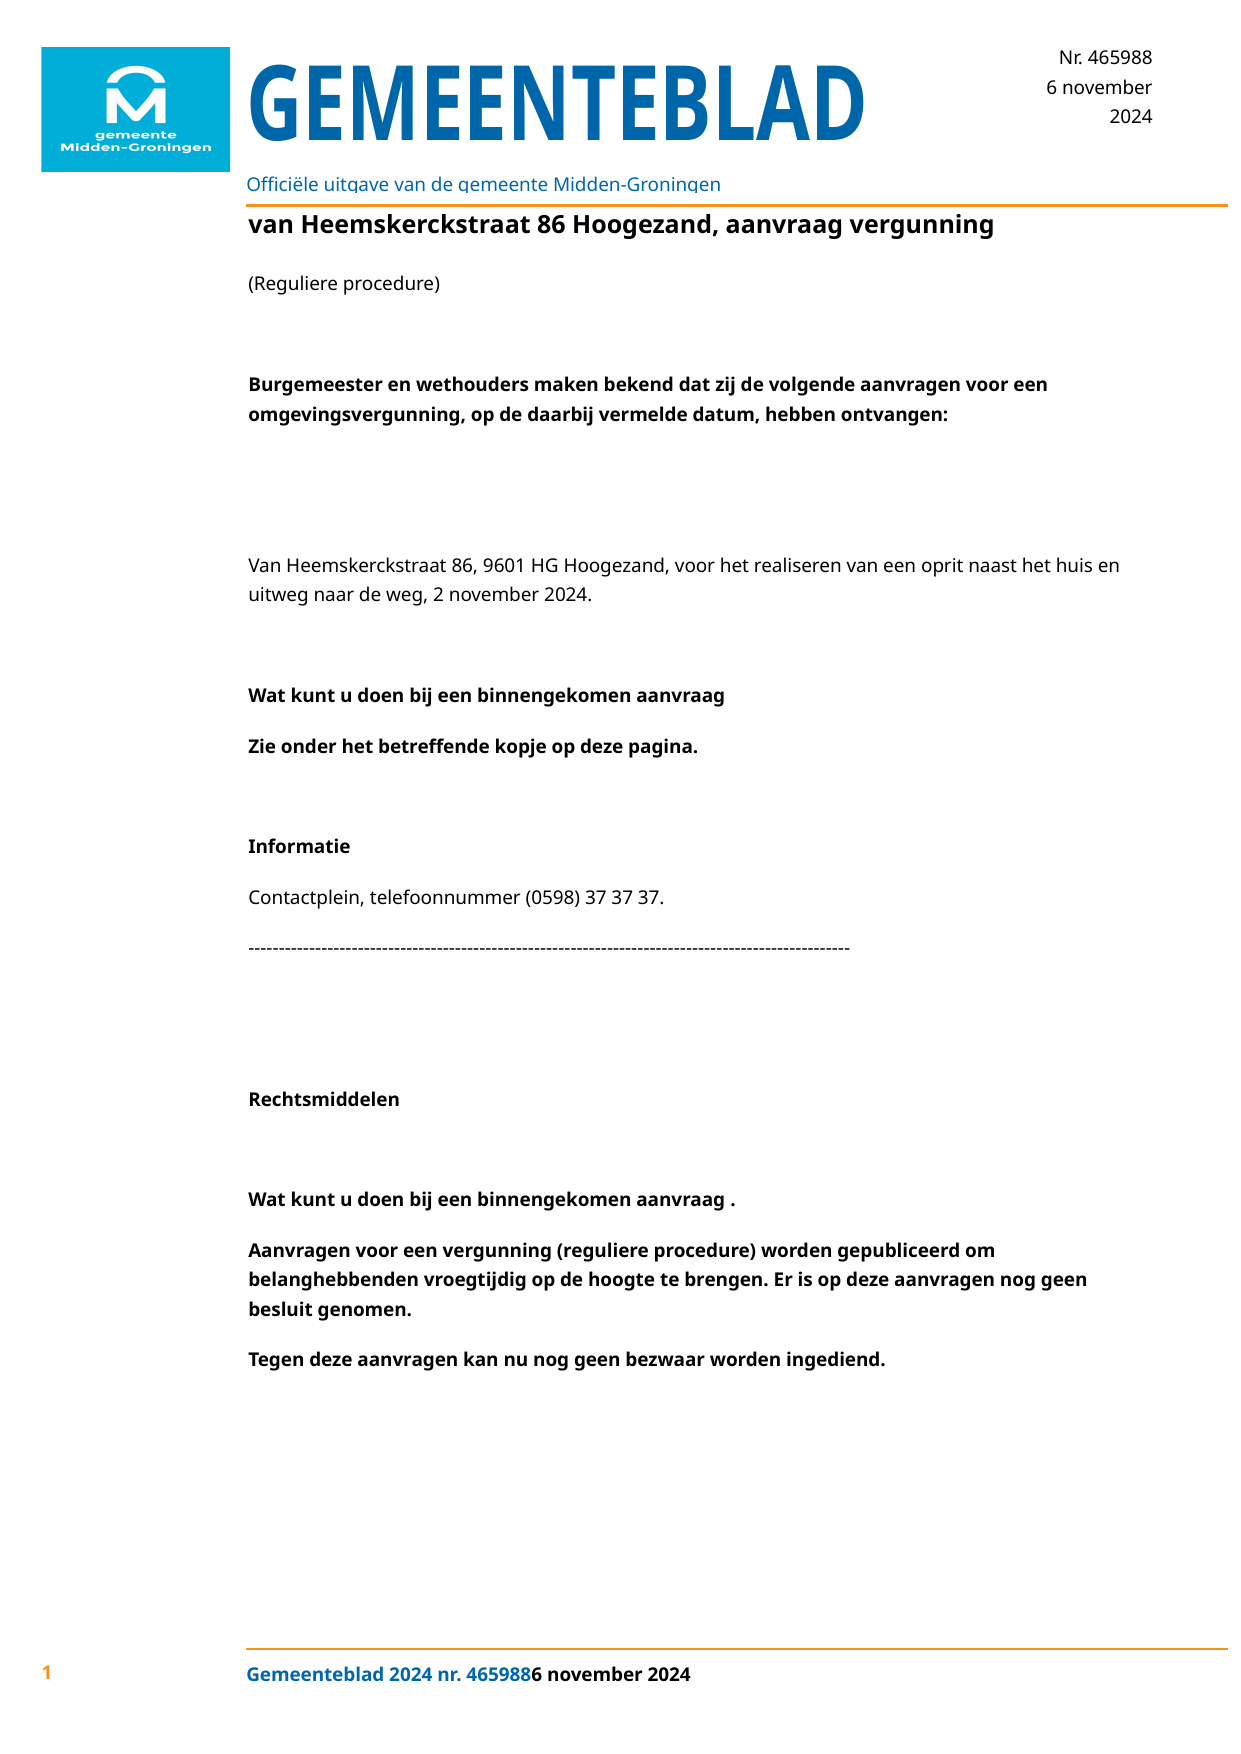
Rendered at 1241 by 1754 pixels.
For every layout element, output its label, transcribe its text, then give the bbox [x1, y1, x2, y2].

text Tegen deze aanvragen kan nu nog geen bezwaar worden ingediend. [248, 1347, 1152, 1372]
text Wat kunt u doen bij een binnengekomen aanvraag [248, 682, 1152, 708]
picture [108, 66, 164, 82]
text --------------------------------------------------------------------------------------------------- [248, 934, 1152, 960]
picture [107, 89, 165, 122]
text Van Heemskerckstraat 86, 9601 HG Hoogezand, voor het realiseren van een oprit naast het huis en uitweg naar de weg, 2 november 2024. [248, 552, 1152, 607]
picture [184, 146, 190, 153]
text Informatie [248, 834, 1152, 859]
text (Reguliere procedure) [248, 270, 1152, 296]
text Wat kunt u doen bij een binnengekomen aanvraag . [248, 1187, 1152, 1212]
text Aanvragen voor een vergunning (reguliere procedure) worden gepubliceerd om belanghebbenden vroegtijdig op de hoogte te brengen. Er is op deze aanvragen nog geen besluit genomen. [248, 1237, 1152, 1322]
text Zie onder het betreffende kopje op deze pagina. [248, 733, 1152, 758]
text Rechtsmiddelen [248, 1086, 1152, 1111]
text Burgemeester en wethouders maken bekend dat zij de volgende aanvragen voor een omgevingsvergunning, op de daarbij vermelde datum, hebben ontvangen: [248, 371, 1152, 426]
text Contactplein, telefoonnummer (0598) 37 37 37. [248, 884, 1152, 910]
text van Heemskerckstraat 86 Hoogezand, aanvraag vergunning [248, 207, 1152, 241]
